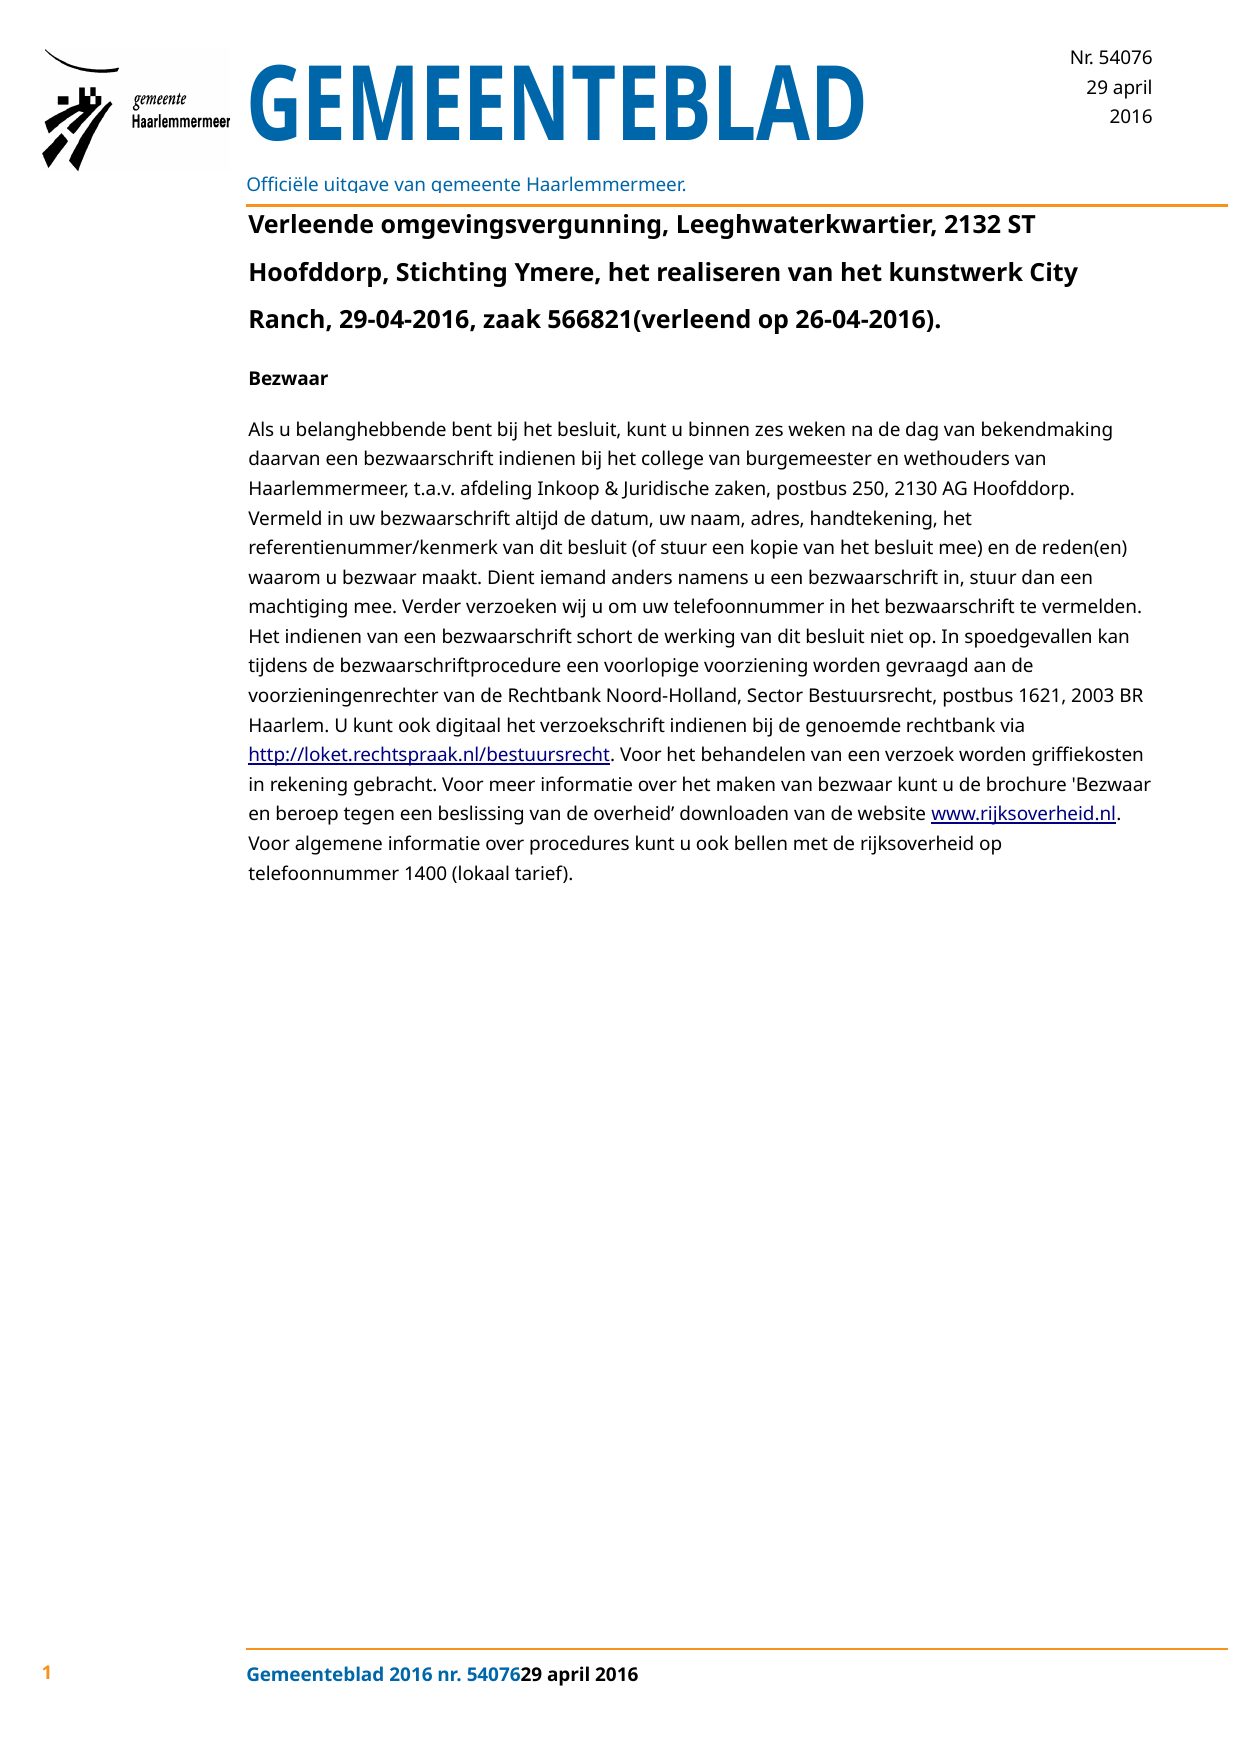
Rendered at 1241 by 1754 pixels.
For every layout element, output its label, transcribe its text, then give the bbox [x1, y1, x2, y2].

text Als u belanghebbende bent bij het besluit, kunt u binnen zes weken na de dag van bekendmaking daarvan een bezwaarschrift indienen bij het college van burgemeester en wethouders van Haarlemmermeer, t.a.v. afdeling Inkoop & Juridische zaken, postbus 250, 2130 AG Hoofddorp. Vermeld in uw bezwaarschrift altijd de datum, uw naam, adres, handtekening, het referentienummer/kenmerk van dit besluit (of stuur een kopie van het besluit mee) en de reden(en) waarom u bezwaar maakt. Dient iemand anders namens u een bezwaarschrift in, stuur dan een machtiging mee. Verder verzoeken wij u om uw telefoonnummer in het bezwaarschrift te vermelden. Het indienen van een bezwaarschrift schort de werking van dit besluit niet op. In spoedgevallen kan tijdens de bezwaarschriftprocedure een voorlopige voorziening worden gevraagd aan de voorzieningenrechter van de Rechtbank Noord-Holland, Sector Bestuursrecht, postbus 1621, 2003 BR Haarlem. U kunt ook digitaal het verzoekschrift indienen bij de genoemde rechtbank via http://loket.rechtspraak.nl/bestuursrecht. Voor het behandelen van een verzoek worden griffiekosten in rekening gebracht. Voor meer informatie over het maken van bezwaar kunt u de brochure 'Bezwaar en beroep tegen een beslissing van de overheid’ downloaden van de website www.rijksoverheid.nl. Voor algemene informatie over procedures kunt u ook bellen met de rijksoverheid op telefoonnummer 1400 (lokaal tarief). [248, 416, 1152, 885]
text Verleende omgevingsvergunning, Leeghwaterkwartier, 2132 ST Hoofddorp, Stichting Ymere, het realiseren van het kunstwerk City Ranch, 29-04-2016, zaak 566821(verleend op 26-04-2016). [248, 207, 1152, 336]
picture [41, 47, 231, 172]
text Bezwaar [248, 366, 1152, 391]
